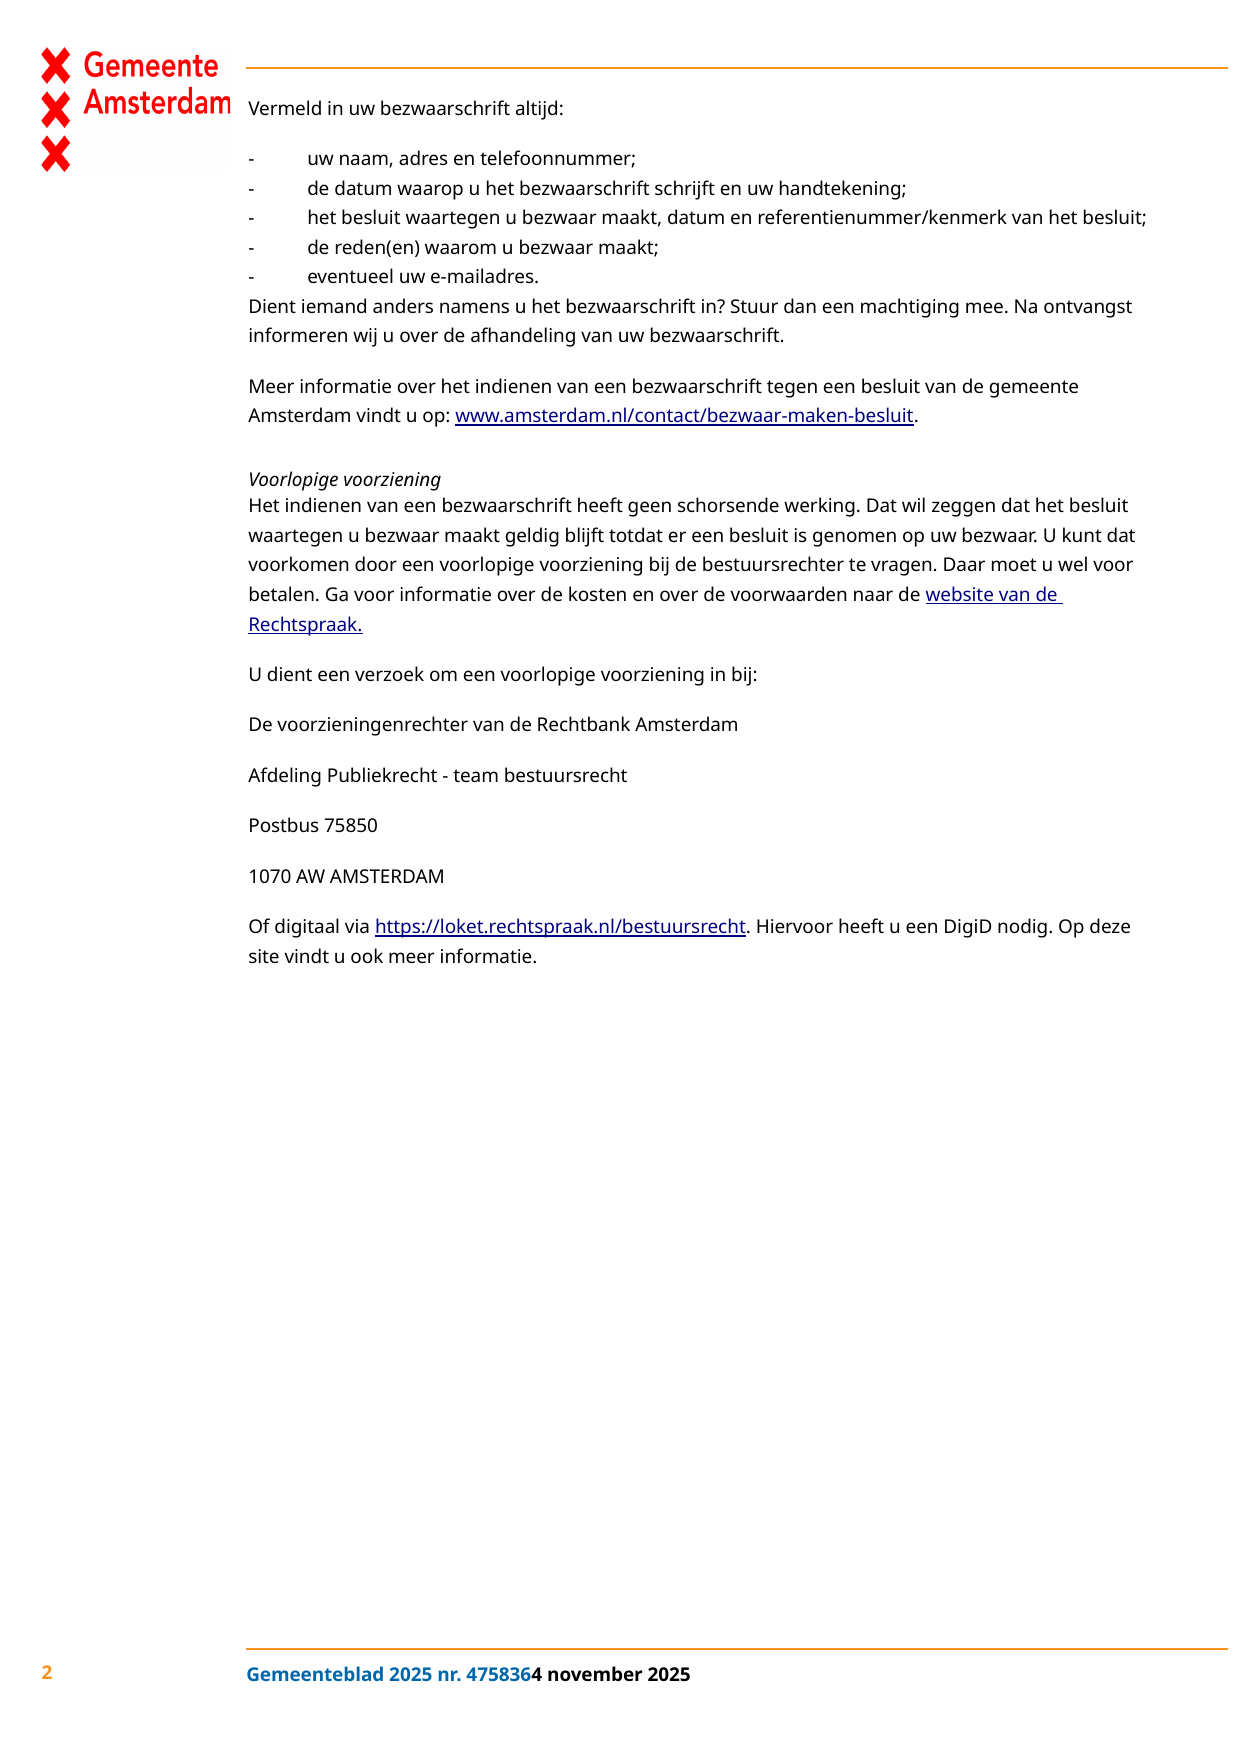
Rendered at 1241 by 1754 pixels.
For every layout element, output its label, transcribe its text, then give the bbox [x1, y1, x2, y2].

text Vermeld in uw bezwaarschrift altijd: [248, 95, 1152, 121]
text Meer informatie over het indienen van een bezwaarschrift tegen een besluit van de gemeente Amsterdam vindt u op: www.amsterdam.nl/contact/bezwaar-maken-besluit. [248, 373, 1152, 428]
text Het indienen van een bezwaarschrift heeft geen schorsende werking. Dat wil zeggen dat het besluit waartegen u bezwaar maakt geldig blijft totdat er een besluit is genomen op uw bezwaar. U kunt dat voorkomen door een voorlopige voorziening bij de bestuursrechter te vragen. Daar moet u wel voor betalen. Ga voor informatie over de kosten en over de voorwaarden naar de website van de Rechtspraak. [248, 492, 1152, 636]
picture [41, 47, 231, 172]
text 1070 AW AMSTERDAM [248, 863, 1152, 888]
list het besluit waartegen u bezwaar maakt, datum en referentienummer/kenmerk van het besluit; [248, 204, 1152, 230]
text U dient een verzoek om een voorlopige voorziening in bij: [248, 661, 1152, 687]
text De voorzieningenrechter van de Rechtbank Amsterdam [248, 712, 1152, 737]
text Afdeling Publiekrecht - team bestuursrecht [248, 762, 1152, 788]
text Voorlopige voorziening [248, 467, 1152, 492]
text Dient iemand anders namens u het bezwaarschrift in? Stuur dan een machtiging mee. Na ontvangst informeren wij u over de afhandeling van uw bezwaarschrift. [248, 293, 1152, 348]
text Of digitaal via https://loket.rechtspraak.nl/bestuursrecht. Hiervoor heeft u een DigiD nodig. Op deze site vindt u ook meer informatie. [248, 913, 1152, 968]
text Postbus 75850 [248, 812, 1152, 838]
list uw naam, adres en telefoonnummer; [248, 145, 1152, 171]
list eventueel uw e-mailadres. [248, 263, 1152, 289]
list de datum waarop u het bezwaarschrift schrijft en uw handtekening; [248, 175, 1152, 201]
list de reden(en) waarom u bezwaar maakt; [248, 234, 1152, 260]
